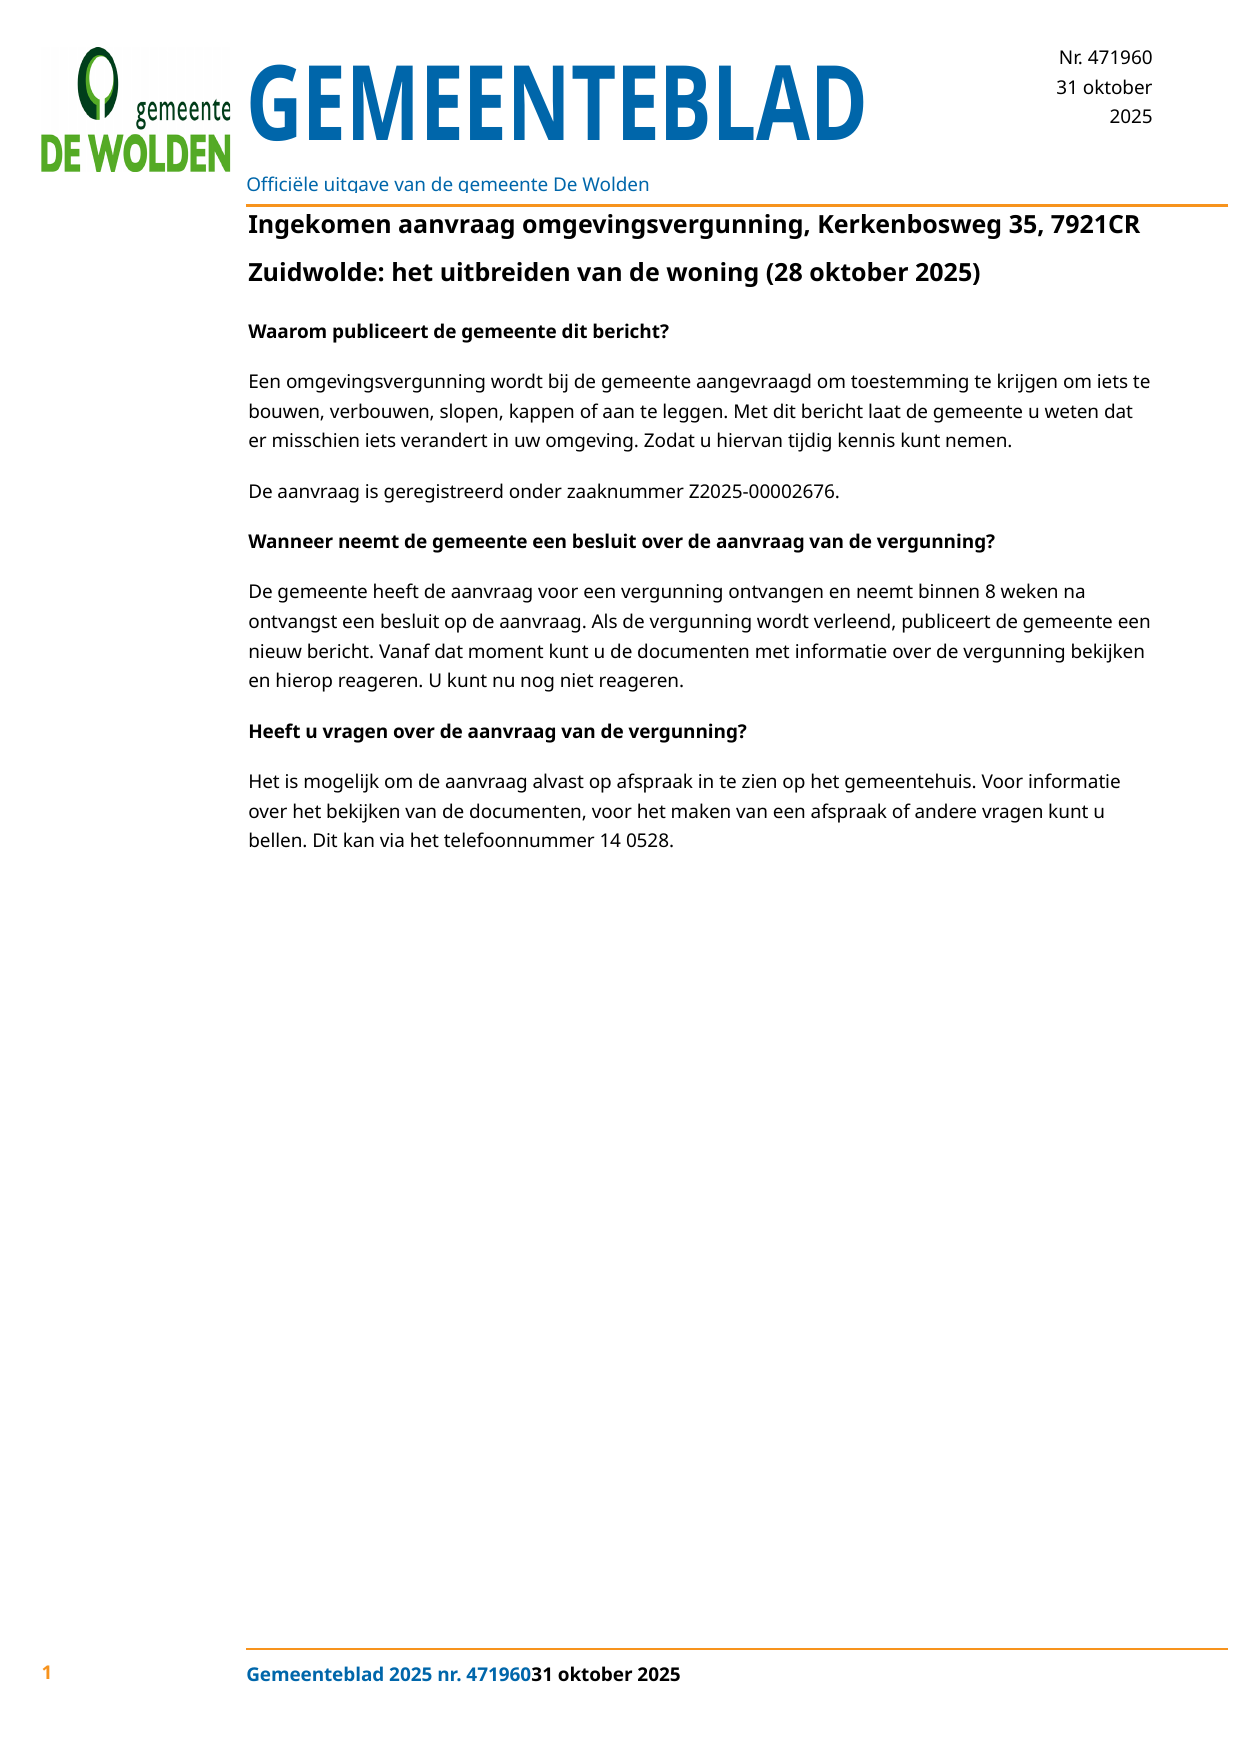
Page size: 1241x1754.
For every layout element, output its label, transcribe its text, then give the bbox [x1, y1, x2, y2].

text Ingekomen aanvraag omgevingsvergunning, Kerkenbosweg 35, 7921CR Zuidwolde: het uitbreiden van de woning (28 oktober 2025) [248, 207, 1152, 288]
text Waarom publiceert de gemeente dit bericht? [248, 318, 1152, 344]
text Het is mogelijk om de aanvraag alvast op afspraak in te zien op het gemeentehuis. Voor informatie over het bekijken van de documenten, voor het maken van een afspraak of andere vragen kunt u bellen. Dit kan via het telefoonnummer 14 0528. [248, 768, 1152, 853]
picture [41, 47, 231, 172]
text Een omgevingsvergunning wordt bij de gemeente aangevraagd om toestemming te krijgen om iets te bouwen, verbouwen, slopen, kappen of aan te leggen. Met dit bericht laat de gemeente u weten dat er misschien iets verandert in uw omgeving. Zodat u hiervan tijdig kennis kunt nemen. [248, 368, 1152, 453]
text Heeft u vragen over de aanvraag van de vergunning? [248, 718, 1152, 744]
text Wanneer neemt de gemeente een besluit over de aanvraag van de vergunning? [248, 528, 1152, 554]
text De gemeente heeft de aanvraag voor een vergunning ontvangen en neemt binnen 8 weken na ontvangst een besluit op de aanvraag. Als de vergunning wordt verleend, publiceert de gemeente een nieuw bericht. Vanaf dat moment kunt u de documenten met informatie over de vergunning bekijken en hierop reageren. U kunt nu nog niet reageren. [248, 579, 1152, 693]
text De aanvraag is geregistreerd onder zaaknummer Z2025-00002676. [248, 478, 1152, 504]
